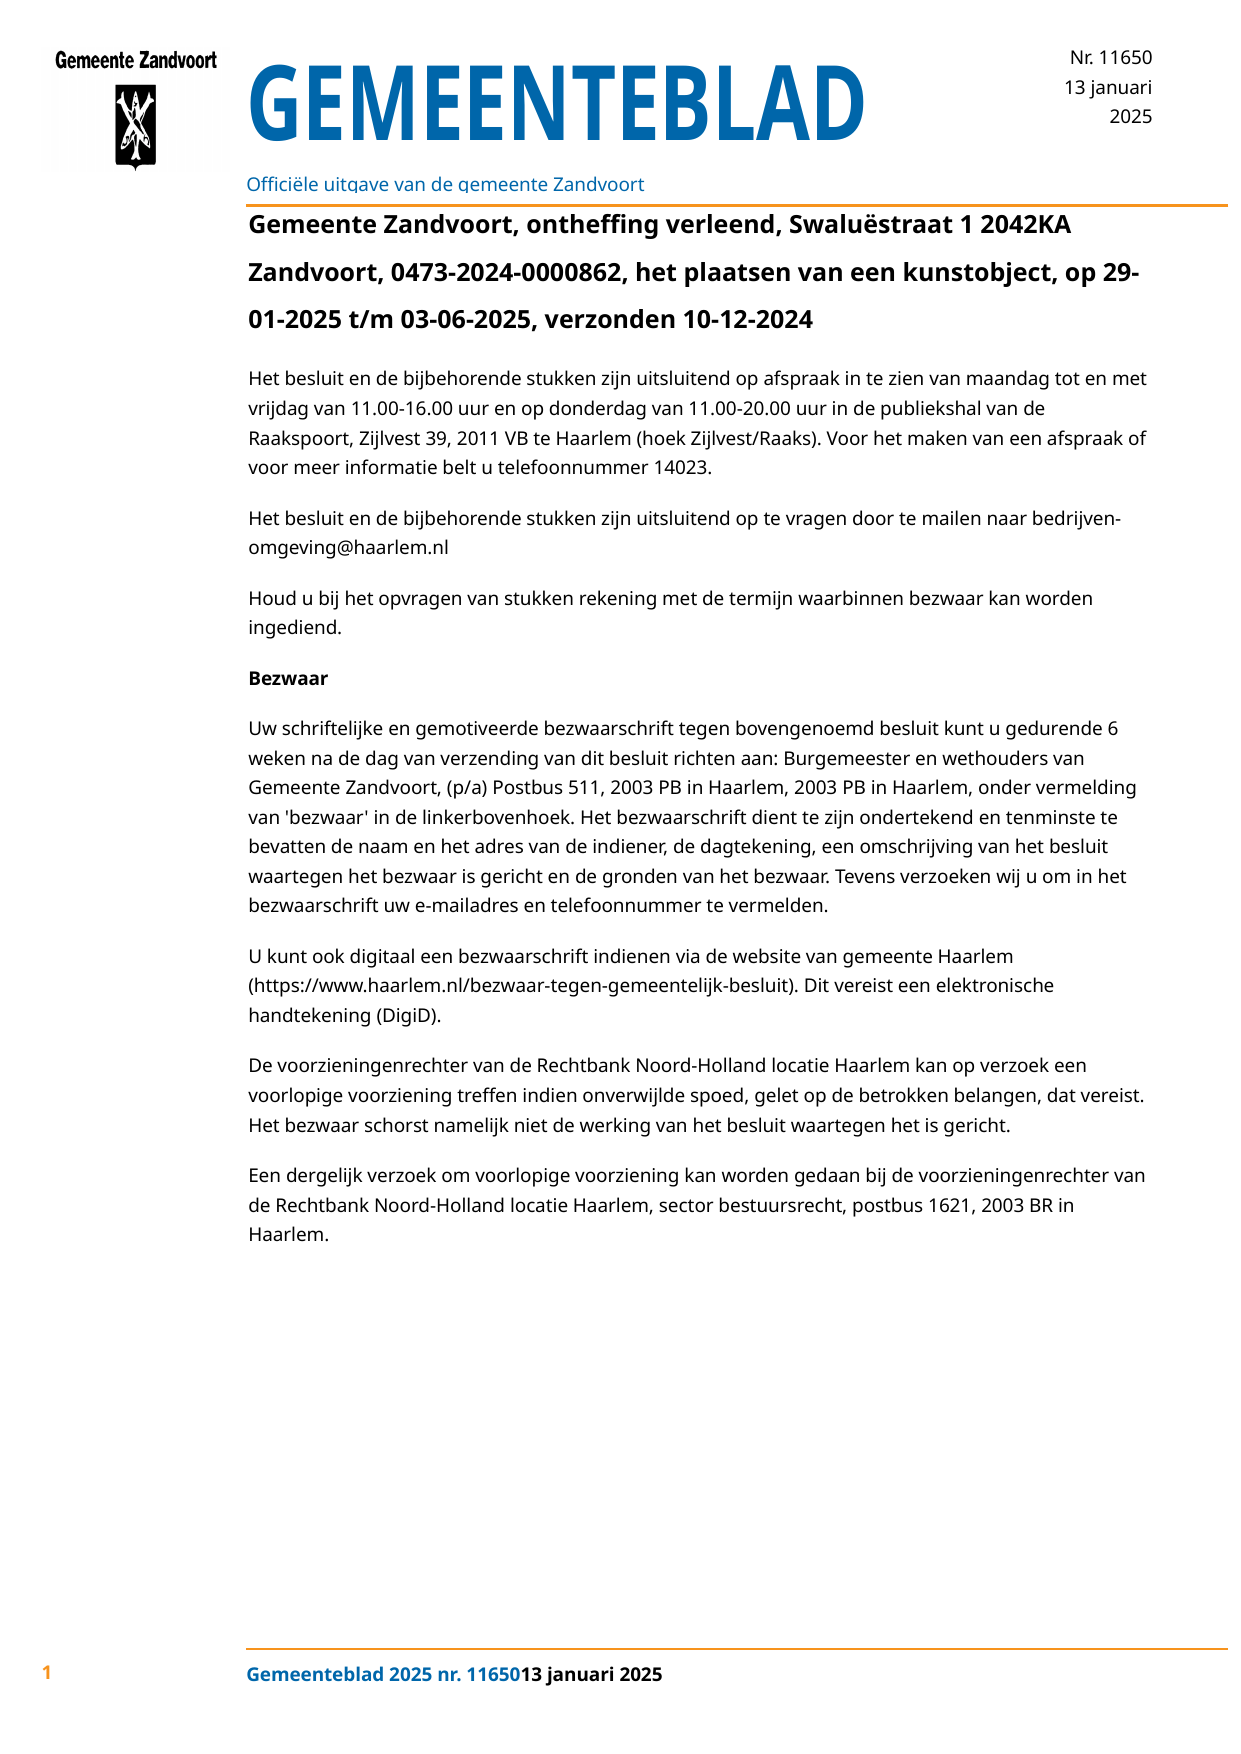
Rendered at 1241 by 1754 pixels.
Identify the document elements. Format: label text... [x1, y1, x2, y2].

text Gemeente Zandvoort, ontheffing verleend, Swaluëstraat 1 2042KA Zandvoort, 0473-2024-0000862, het plaatsen van een kunstobject, op 29-01-2025 t/m 03-06-2025, verzonden 10-12-2024 [248, 207, 1152, 336]
text Houd u bij het opvragen van stukken rekening met de termijn waarbinnen bezwaar kan worden ingediend. [248, 585, 1152, 640]
text Het besluit en de bijbehorende stukken zijn uitsluitend op te vragen door te mailen naar bedrijven-omgeving@haarlem.nl [248, 505, 1152, 560]
text Een dergelijk verzoek om voorlopige voorziening kan worden gedaan bij de voorzieningenrechter van de Rechtbank Noord-Holland locatie Haarlem, sector bestuursrecht, postbus 1621, 2003 BR in Haarlem. [248, 1162, 1152, 1247]
text U kunt ook digitaal een bezwaarschrift indienen via de website van gemeente Haarlem (https://www.haarlem.nl/bezwaar-tegen-gemeentelijk-besluit). Dit vereist een elektronische handtekening (DigiD). [248, 943, 1152, 1028]
text Bezwaar [248, 665, 1152, 690]
picture [41, 47, 231, 172]
text De voorzieningenrechter van de Rechtbank Noord-Holland locatie Haarlem kan op verzoek een voorlopige voorziening treffen indien onverwijlde spoed, gelet op de betrokken belangen, dat vereist. Het bezwaar schorst namelijk niet de werking van het besluit waartegen het is gericht. [248, 1053, 1152, 1137]
text Uw schriftelijke en gemotiveerde bezwaarschrift tegen bovengenoemd besluit kunt u gedurende 6 weken na de dag van verzending van dit besluit richten aan: Burgemeester en wethouders van Gemeente Zandvoort, (p/a) Postbus 511, 2003 PB in Haarlem, 2003 PB in Haarlem, onder vermelding van 'bezwaar' in de linkerbovenhoek. Het bezwaarschrift dient te zijn ondertekend en tenminste te bevatten de naam en het adres van de indiener, de dagtekening, een omschrijving van het besluit waartegen het bezwaar is gericht en de gronden van het bezwaar. Tevens verzoeken wij u om in het bezwaarschrift uw e-mailadres en telefoonnummer te vermelden. [248, 715, 1152, 918]
text Het besluit en de bijbehorende stukken zijn uitsluitend op afspraak in te zien van maandag tot en met vrijdag van 11.00-16.00 uur en op donderdag van 11.00-20.00 uur in de publiekshal van de Raakspoort, Zijlvest 39, 2011 VB te Haarlem (hoek Zijlvest/Raaks). Voor het maken van een afspraak of voor meer informatie belt u telefoonnummer 14023. [248, 366, 1152, 480]
